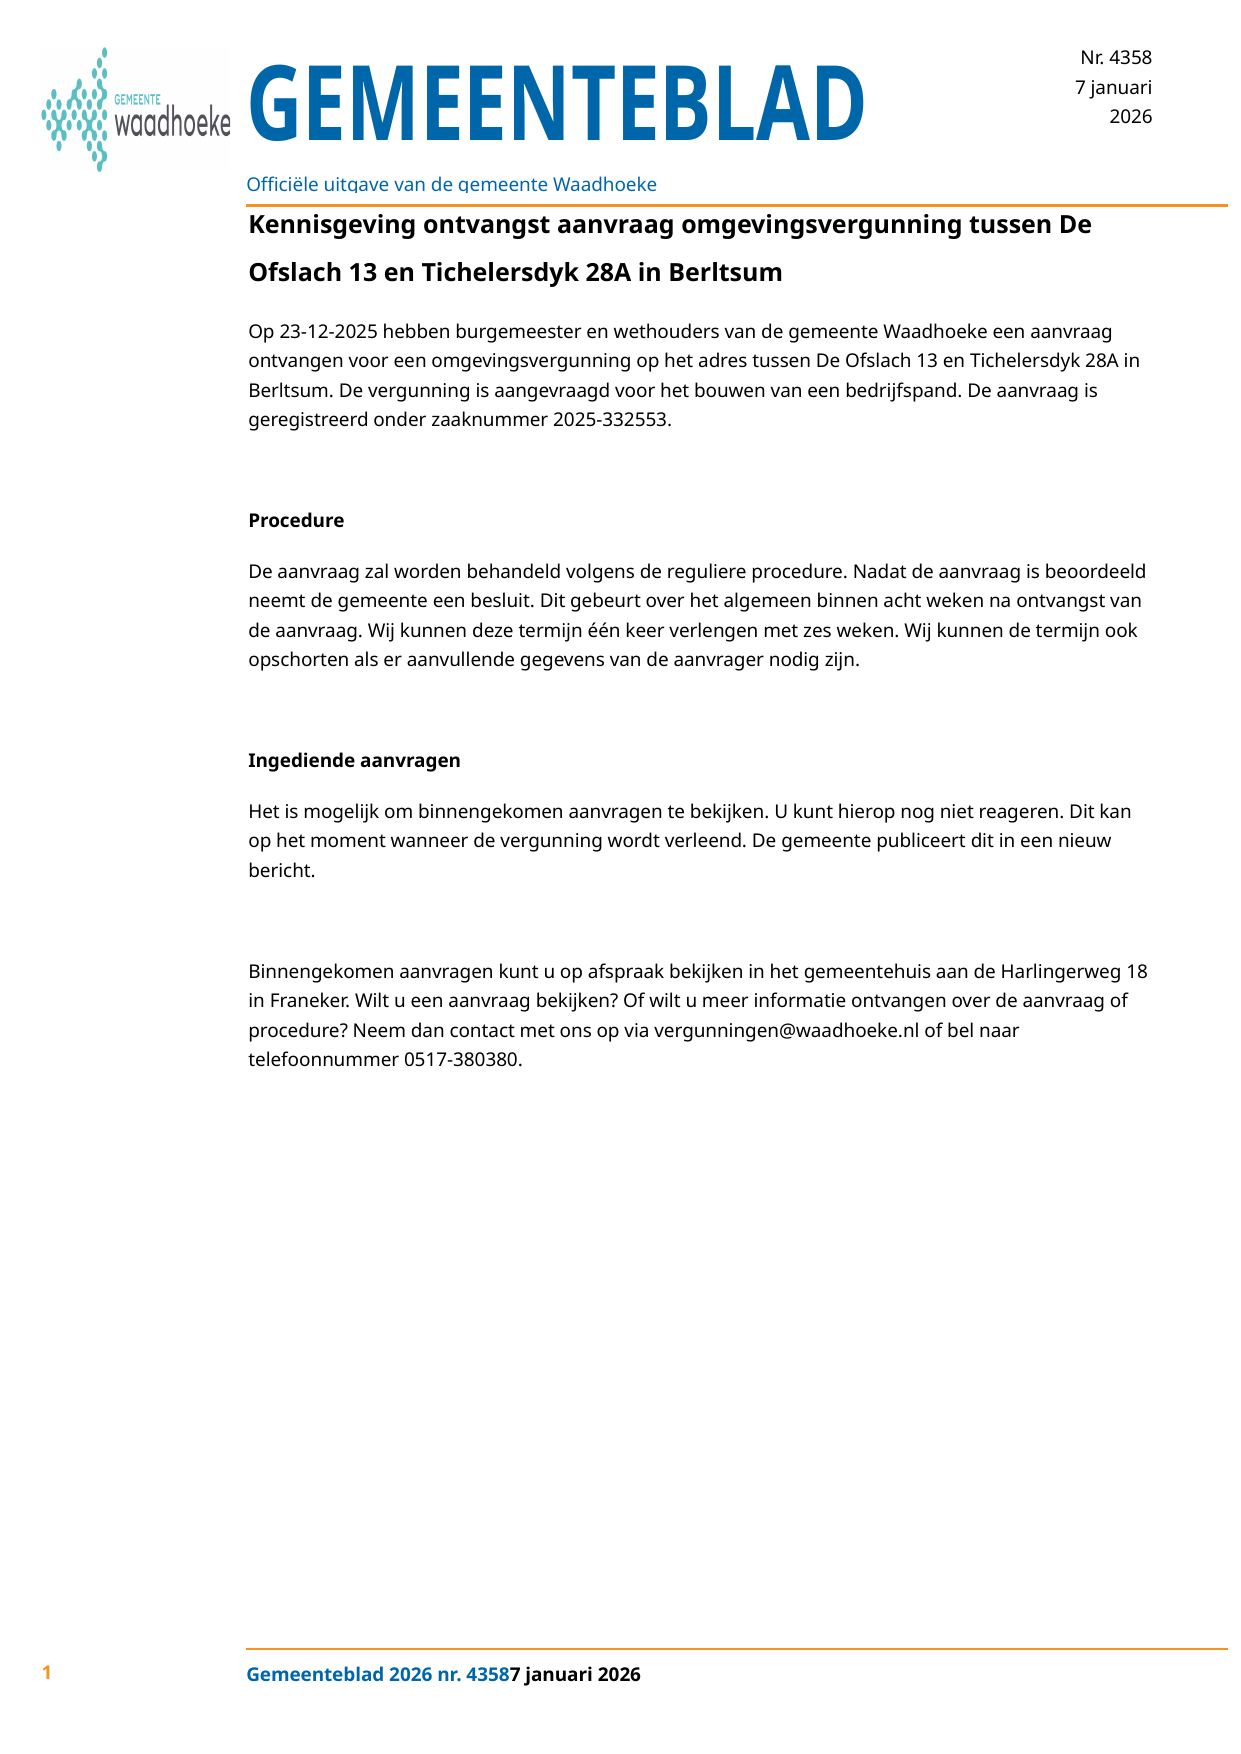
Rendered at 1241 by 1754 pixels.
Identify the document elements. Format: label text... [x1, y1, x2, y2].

text Ingediende aanvragen [248, 747, 1152, 773]
text Kennisgeving ontvangst aanvraag omgevingsvergunning tussen De Ofslach 13 en Tichelersdyk 28A in Berltsum [248, 207, 1152, 288]
text Op 23-12-2025 hebben burgemeester en wethouders van de gemeente Waadhoeke een aanvraag ontvangen voor een omgevingsvergunning op het adres tussen De Ofslach 13 en Tichelersdyk 28A in Berltsum. De vergunning is aangevraagd voor het bouwen van een bedrijfspand. De aanvraag is geregistreerd onder zaaknummer 2025-332553. [248, 318, 1152, 432]
picture [41, 47, 231, 172]
text Het is mogelijk om binnengekomen aanvragen te bekijken. U kunt hierop nog niet reageren. Dit kan op het moment wanneer de vergunning wordt verleend. De gemeente publiceert dit in een nieuw bericht. [248, 798, 1152, 883]
text Procedure [248, 507, 1152, 533]
text De aanvraag zal worden behandeld volgens de reguliere procedure. Nadat de aanvraag is beoordeeld neemt de gemeente een besluit. Dit gebeurt over het algemeen binnen acht weken na ontvangst van de aanvraag. Wij kunnen deze termijn één keer verlengen met zes weken. Wij kunnen de termijn ook opschorten als er aanvullende gegevens van de aanvrager nodig zijn. [248, 558, 1152, 672]
text Binnengekomen aanvragen kunt u op afspraak bekijken in het gemeentehuis aan de Harlingerweg 18 in Franeker. Wilt u een aanvraag bekijken? Of wilt u meer informatie ontvangen over de aanvraag of procedure? Neem dan contact met ons op via vergunningen@waadhoeke.nl of bel naar telefoonnummer 0517-380380. [248, 958, 1152, 1072]
